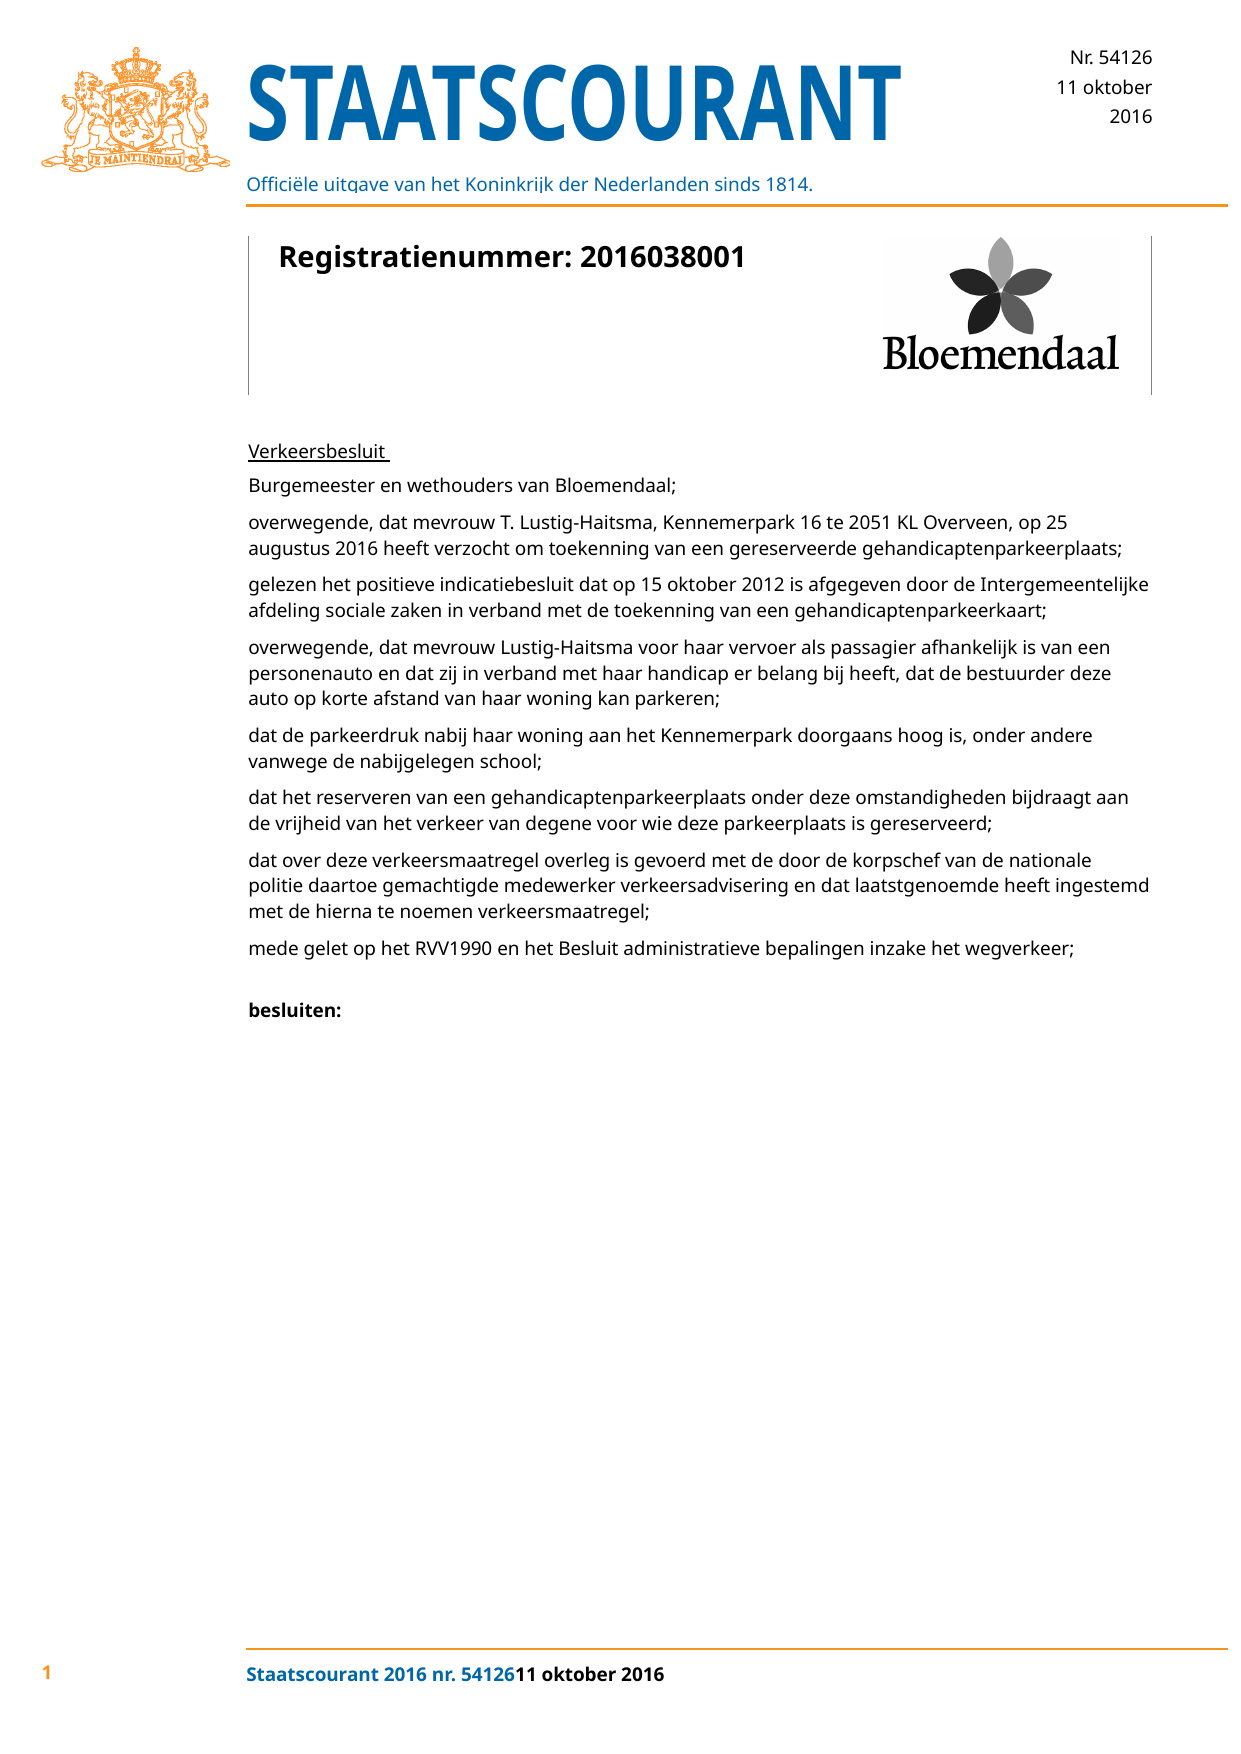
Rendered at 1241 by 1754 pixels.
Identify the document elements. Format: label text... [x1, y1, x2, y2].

picture [882, 236, 1119, 370]
text besluiten: [248, 998, 1152, 1023]
text dat de parkeerdruk nabij haar woning aan het Kennemerpark doorgaans hoog is, onder andere vanwege de nabijgelegen school; [248, 722, 1152, 773]
text overwegende, dat mevrouw T. Lustig-Haitsma, Kennemerpark 16 te 2051 KL Overveen, op 25 augustus 2016 heeft verzocht om toekenning van een gereserveerde gehandicaptenparkeerplaats; [248, 509, 1152, 561]
table_header Registratienummer: 2016038001 [249, 236, 850, 395]
text dat het reserveren van een gehandicaptenparkeerplaats onder deze omstandigheden bijdraagt aan de vrijheid van het verkeer van degene voor wie deze parkeerplaats is gereserveerd; [248, 784, 1152, 836]
text Burgemeester en wethouders van Bloemendaal; [248, 472, 1152, 498]
text gelezen het positieve indicatiebesluit dat op 15 oktober 2012 is afgegeven door de Intergemeentelijke afdeling sociale zaken in verband met de toekenning van een gehandicaptenparkeerkaart; [248, 572, 1152, 623]
text dat over deze verkeersmaatregel overleg is gevoerd met de door de korpschef van de nationale politie daartoe gemachtigde medewerker verkeersadvisering en dat laatstgenoemde heeft ingestemd met de hierna te noemen verkeersmaatregel; [248, 847, 1152, 924]
text Verkeersbesluit [248, 438, 1152, 464]
table_header [850, 236, 1151, 395]
text overwegende, dat mevrouw Lustig-Haitsma voor haar vervoer als passagier afhankelijk is van een personenauto en dat zij in verband met haar handicap er belang bij heeft, dat de bestuurder deze auto op korte afstand van haar woning kan parkeren; [248, 634, 1152, 711]
picture [41, 47, 231, 172]
text mede gelet op het RVV1990 en het Besluit administratieve bepalingen inzake het wegverkeer; [248, 935, 1152, 961]
